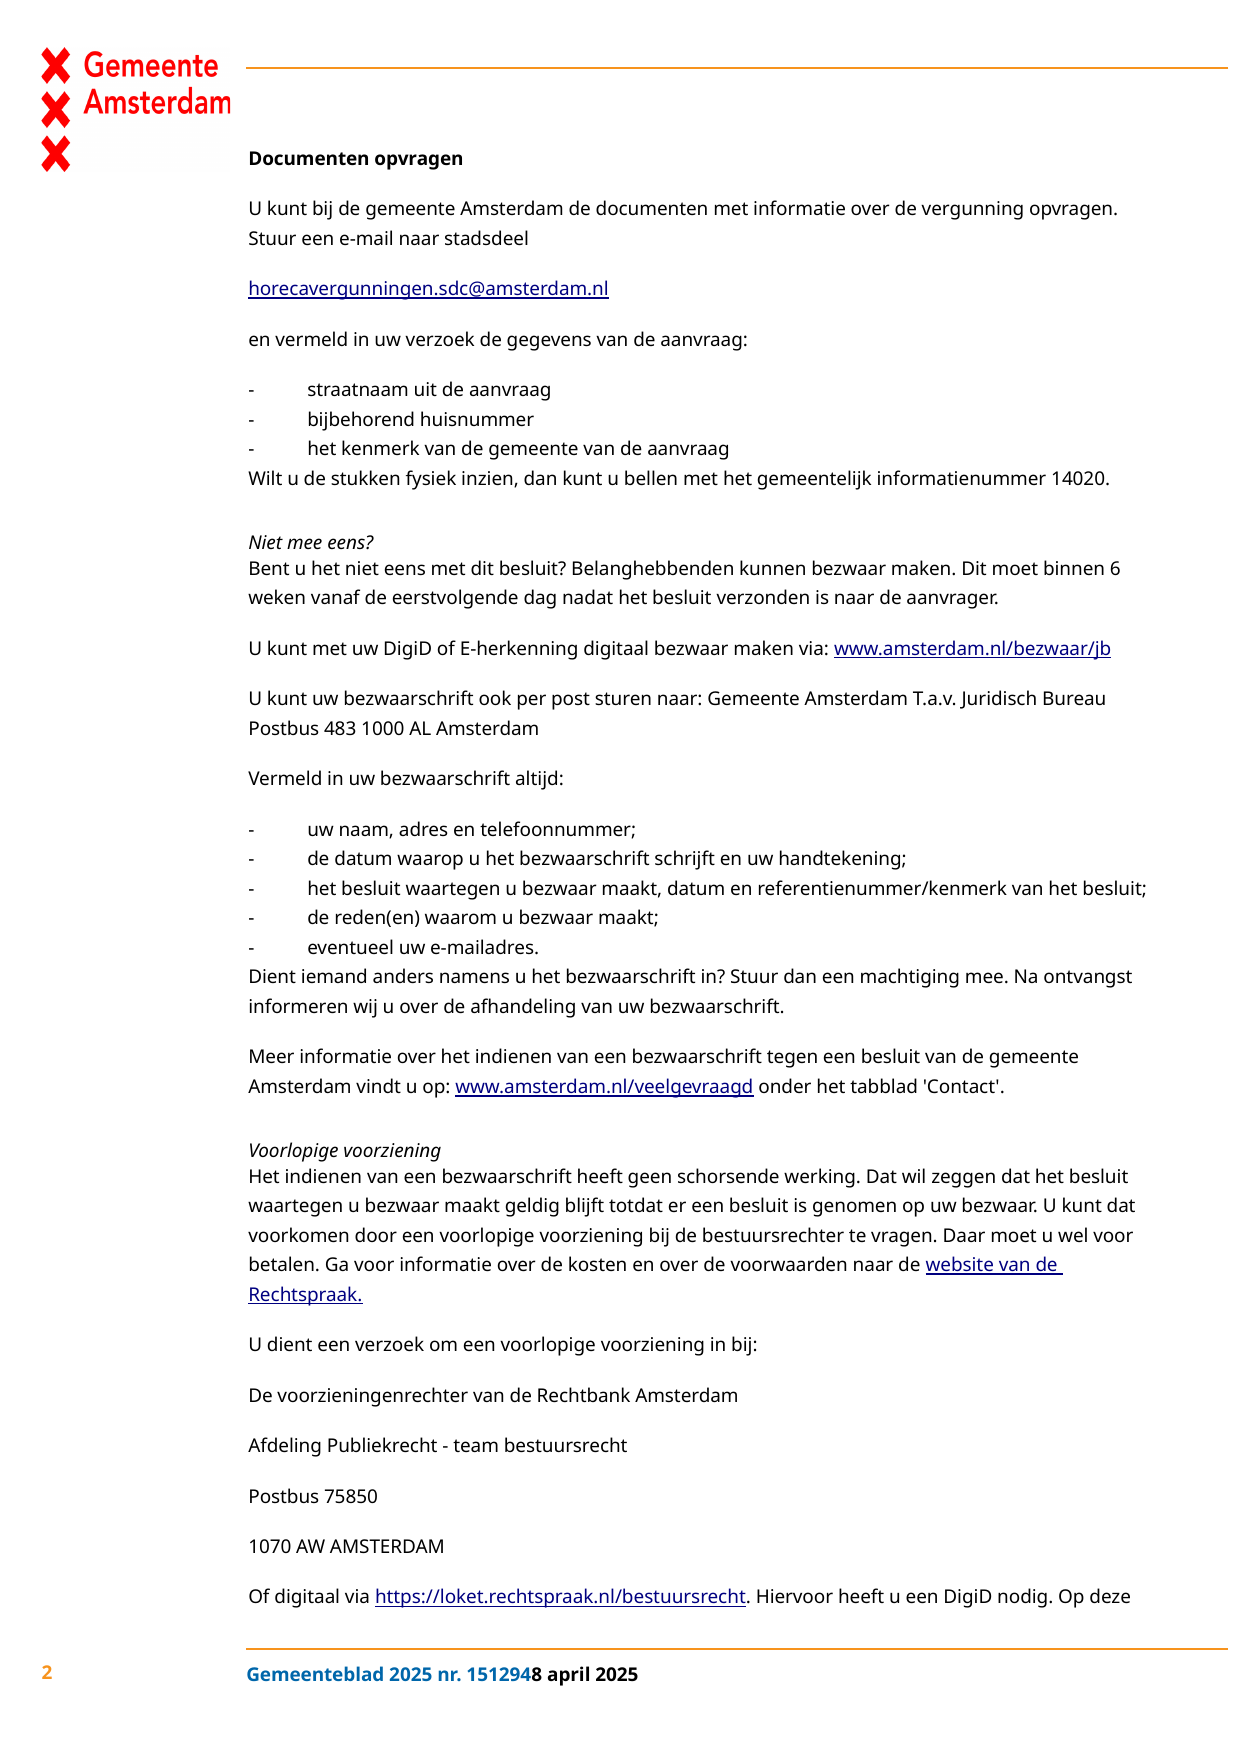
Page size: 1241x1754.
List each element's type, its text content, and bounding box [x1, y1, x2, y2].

text horecavergunningen.sdc@amsterdam.nl [248, 276, 1152, 301]
text Het indienen van een bezwaarschrift heeft geen schorsende werking. Dat wil zeggen dat het besluit waartegen u bezwaar maakt geldig blijft totdat er een besluit is genomen op uw bezwaar. U kunt dat voorkomen door een voorlopige voorziening bij de bestuursrechter te vragen. Daar moet u wel voor betalen. Ga voor informatie over de kosten en over de voorwaarden naar de website van de Rechtspraak. [248, 1163, 1152, 1307]
text Of digitaal via https://loket.rechtspraak.nl/bestuursrecht. Hiervoor heeft u een DigiD nodig. Op deze [248, 1584, 1152, 1609]
list uw naam, adres en telefoonnummer; [248, 816, 1152, 841]
text en vermeld in uw verzoek de gegevens van de aanvraag: [248, 326, 1152, 352]
text 1070 AW AMSTERDAM [248, 1533, 1152, 1559]
text De voorzieningenrechter van de Rechtbank Amsterdam [248, 1382, 1152, 1408]
text U kunt bij de gemeente Amsterdam de documenten met informatie over de vergunning opvragen. Stuur een e-mail naar stadsdeel [248, 196, 1152, 251]
list de reden(en) waarom u bezwaar maakt; [248, 904, 1152, 930]
text Meer informatie over het indienen van een bezwaarschrift tegen een besluit van de gemeente Amsterdam vindt u op: www.amsterdam.nl/veelgevraagd onder het tabblad 'Contact'. [248, 1044, 1152, 1099]
text U dient een verzoek om een voorlopige voorziening in bij: [248, 1332, 1152, 1357]
text Wilt u de stukken fysiek inzien, dan kunt u bellen met het gemeentelijk informatienummer 14020. [248, 465, 1152, 491]
list bijbehorend huisnummer [248, 406, 1152, 432]
list het besluit waartegen u bezwaar maakt, datum en referentienummer/kenmerk van het besluit; [248, 875, 1152, 901]
text Dient iemand anders namens u het bezwaarschrift in? Stuur dan een machtiging mee. Na ontvangst informeren wij u over de afhandeling van uw bezwaarschrift. [248, 964, 1152, 1019]
text U kunt uw bezwaarschrift ook per post sturen naar: Gemeente Amsterdam T.a.v. Juridisch Bureau Postbus 483 1000 AL Amsterdam [248, 685, 1152, 741]
text Vermeld in uw bezwaarschrift altijd: [248, 765, 1152, 791]
text Niet mee eens? [248, 529, 1152, 555]
text Afdeling Publiekrecht - team bestuursrecht [248, 1432, 1152, 1458]
text Voorlopige voorziening [248, 1137, 1152, 1163]
text Bent u het niet eens met dit besluit? Belanghebbenden kunnen bezwaar maken. Dit moet binnen 6 weken vanaf de eerstvolgende dag nadat het besluit verzonden is naar de aanvrager. [248, 555, 1152, 610]
text U kunt met uw DigiD of E-herkenning digitaal bezwaar maken via: www.amsterdam.nl/bezwaar/jb [248, 635, 1152, 661]
list de datum waarop u het bezwaarschrift schrijft en uw handtekening; [248, 845, 1152, 871]
picture [41, 47, 231, 172]
list straatnaam uit de aanvraag [248, 376, 1152, 402]
text Documenten opvragen [248, 145, 1152, 171]
list het kenmerk van de gemeente van de aanvraag [248, 436, 1152, 461]
list eventueel uw e-mailadres. [248, 934, 1152, 960]
text Postbus 75850 [248, 1483, 1152, 1509]
